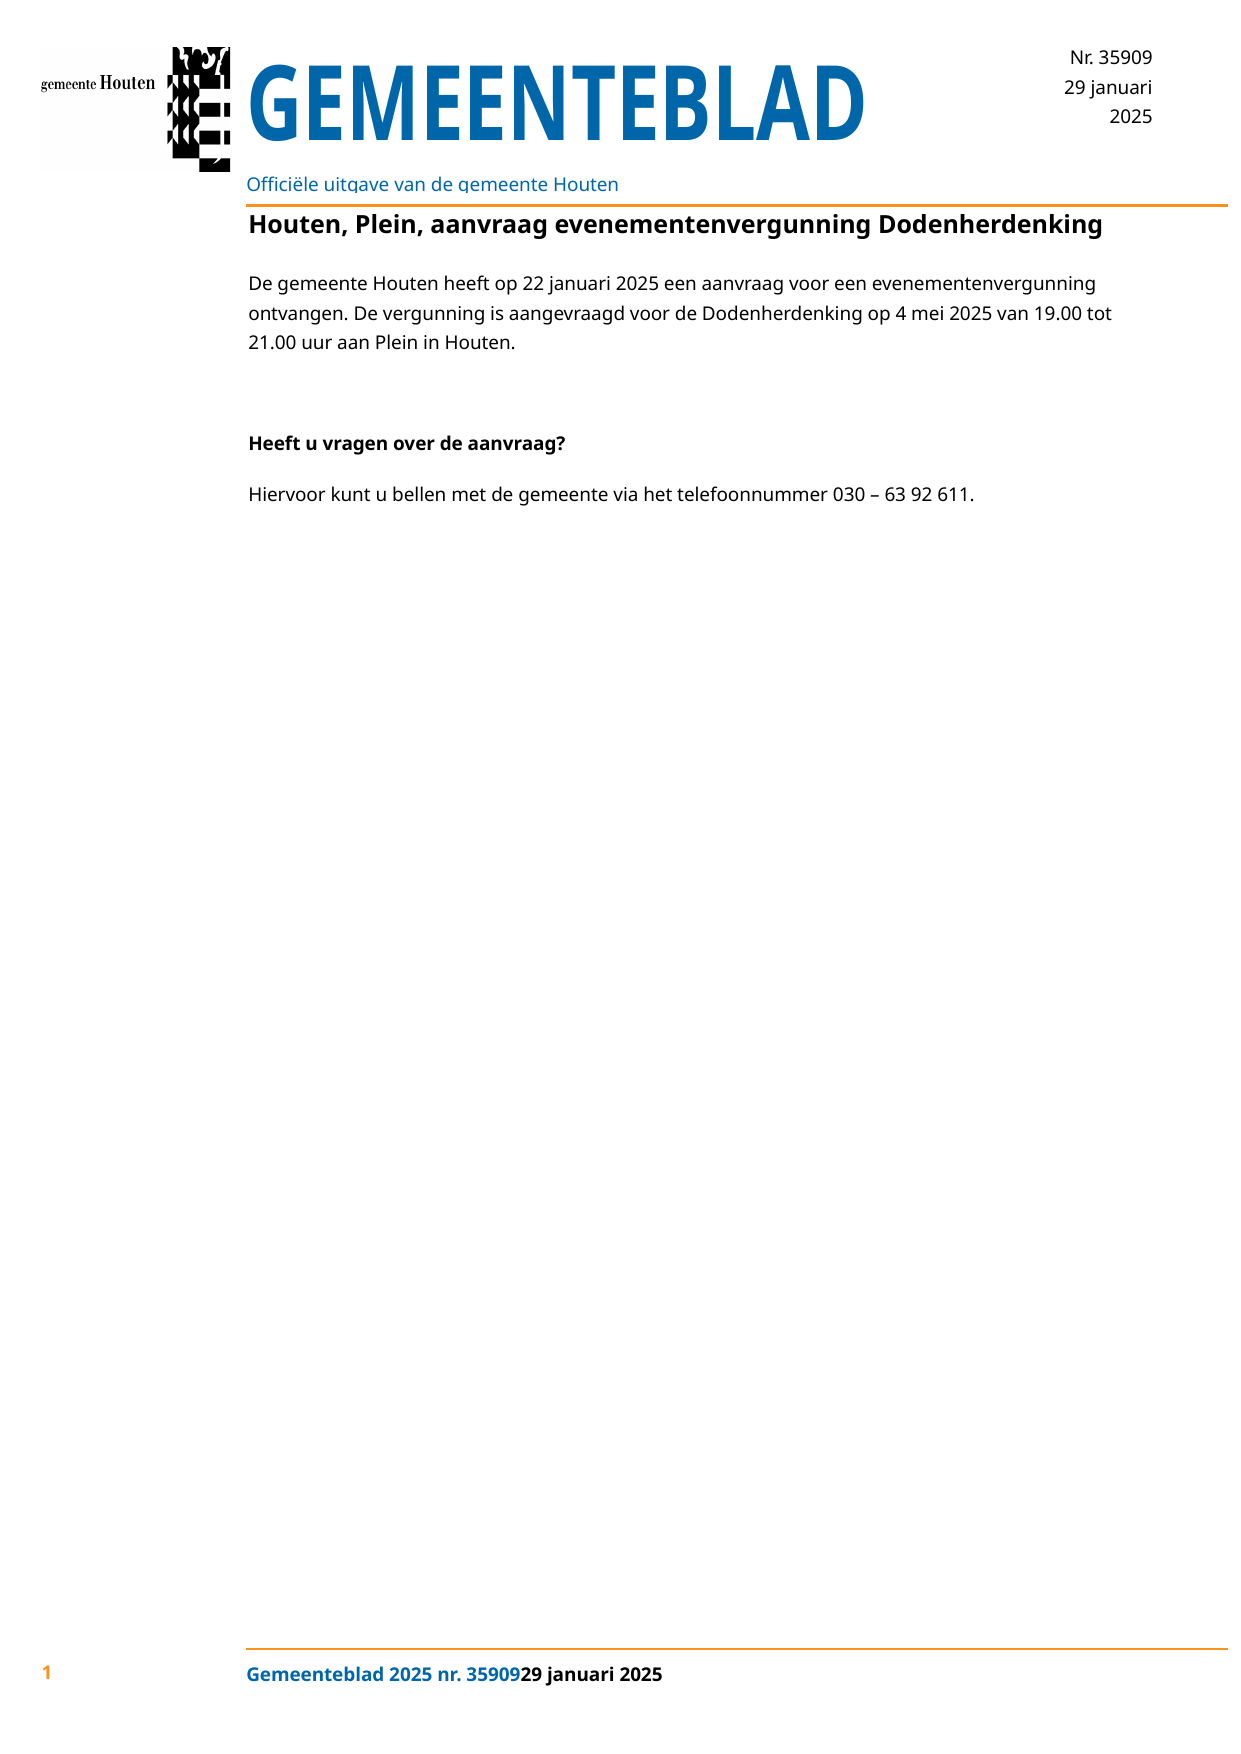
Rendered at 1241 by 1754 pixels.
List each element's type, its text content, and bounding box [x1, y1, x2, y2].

text Hiervoor kunt u bellen met de gemeente via het telefoonnummer 030 – 63 92 611. [248, 481, 1152, 506]
text Heeft u vragen over de aanvraag? [248, 430, 1152, 456]
text De gemeente Houten heeft op 22 januari 2025 een aanvraag voor een evenementenvergunning ontvangen. De vergunning is aangevraagd voor de Dodenherdenking op 4 mei 2025 van 19.00 tot 21.00 uur aan Plein in Houten. [248, 270, 1152, 355]
text Houten, Plein, aanvraag evenementenvergunning Dodenherdenking [248, 207, 1152, 241]
picture [41, 47, 231, 172]
